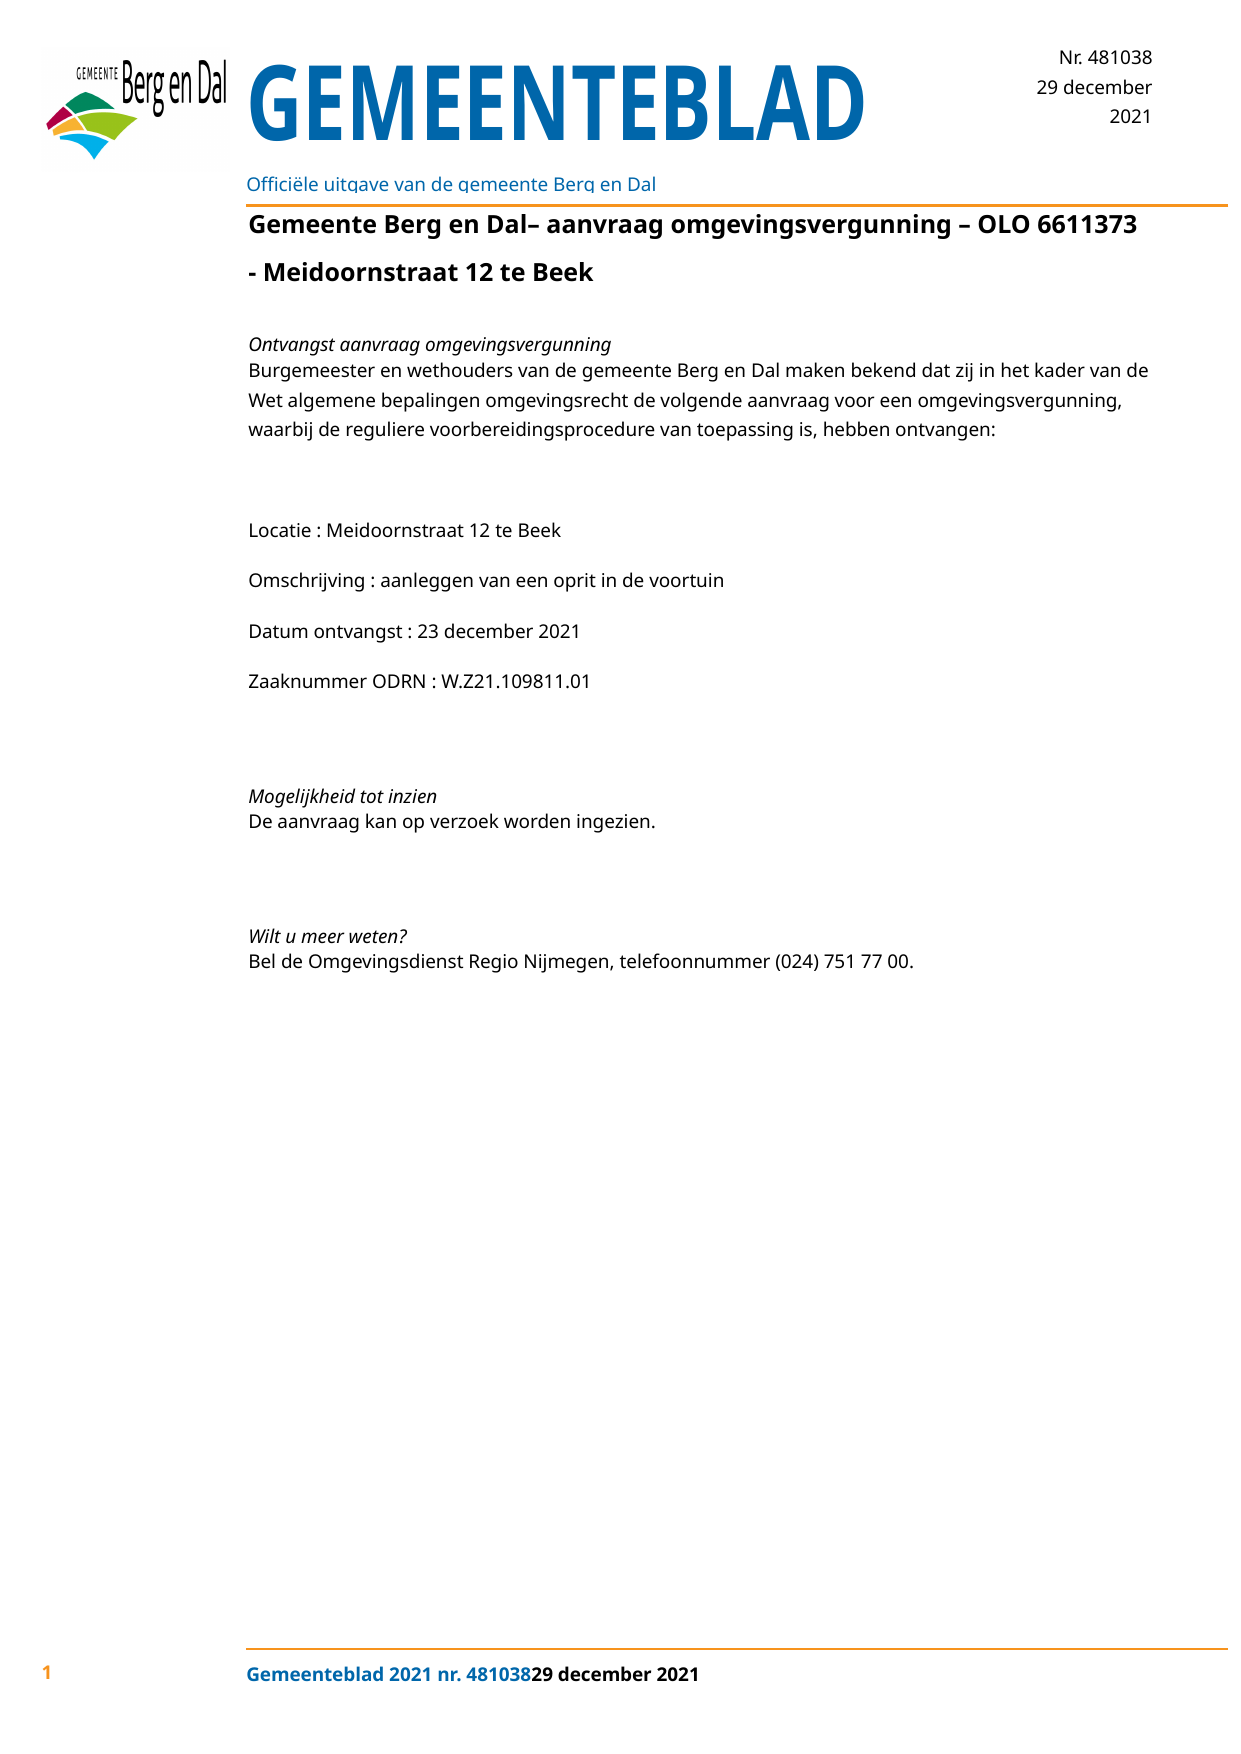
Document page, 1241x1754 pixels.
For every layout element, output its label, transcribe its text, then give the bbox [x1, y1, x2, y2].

text Burgemeester en wethouders van de gemeente Berg en Dal maken bekend dat zij in het kader van de Wet algemene bepalingen omgevingsrecht de volgende aanvraag voor een omgevingsvergunning, waarbij de reguliere voorbereidingsprocedure van toepassing is, hebben ontvangen: [248, 357, 1152, 442]
text Mogelijkheid tot inzien [248, 783, 1152, 808]
text Wilt u meer weten? [248, 923, 1152, 949]
text Omschrijving : aanleggen van een oprit in de voortuin [248, 568, 1152, 593]
text De aanvraag kan op verzoek worden ingezien. [248, 808, 1152, 834]
picture [41, 47, 231, 172]
text Locatie : Meidoornstraat 12 te Beek [248, 517, 1152, 543]
text Gemeente Berg en Dal– aanvraag omgevingsvergunning – OLO 6611373 - Meidoornstraat 12 te Beek [248, 207, 1152, 288]
text Ontvangst aanvraag omgevingsvergunning [248, 331, 1152, 357]
text Zaaknummer ODRN : W.Z21.109811.01 [248, 668, 1152, 694]
text Bel de Omgevingsdienst Regio Nijmegen, telefoonnummer (024) 751 77 00. [248, 949, 1152, 974]
text Datum ontvangst : 23 december 2021 [248, 618, 1152, 644]
